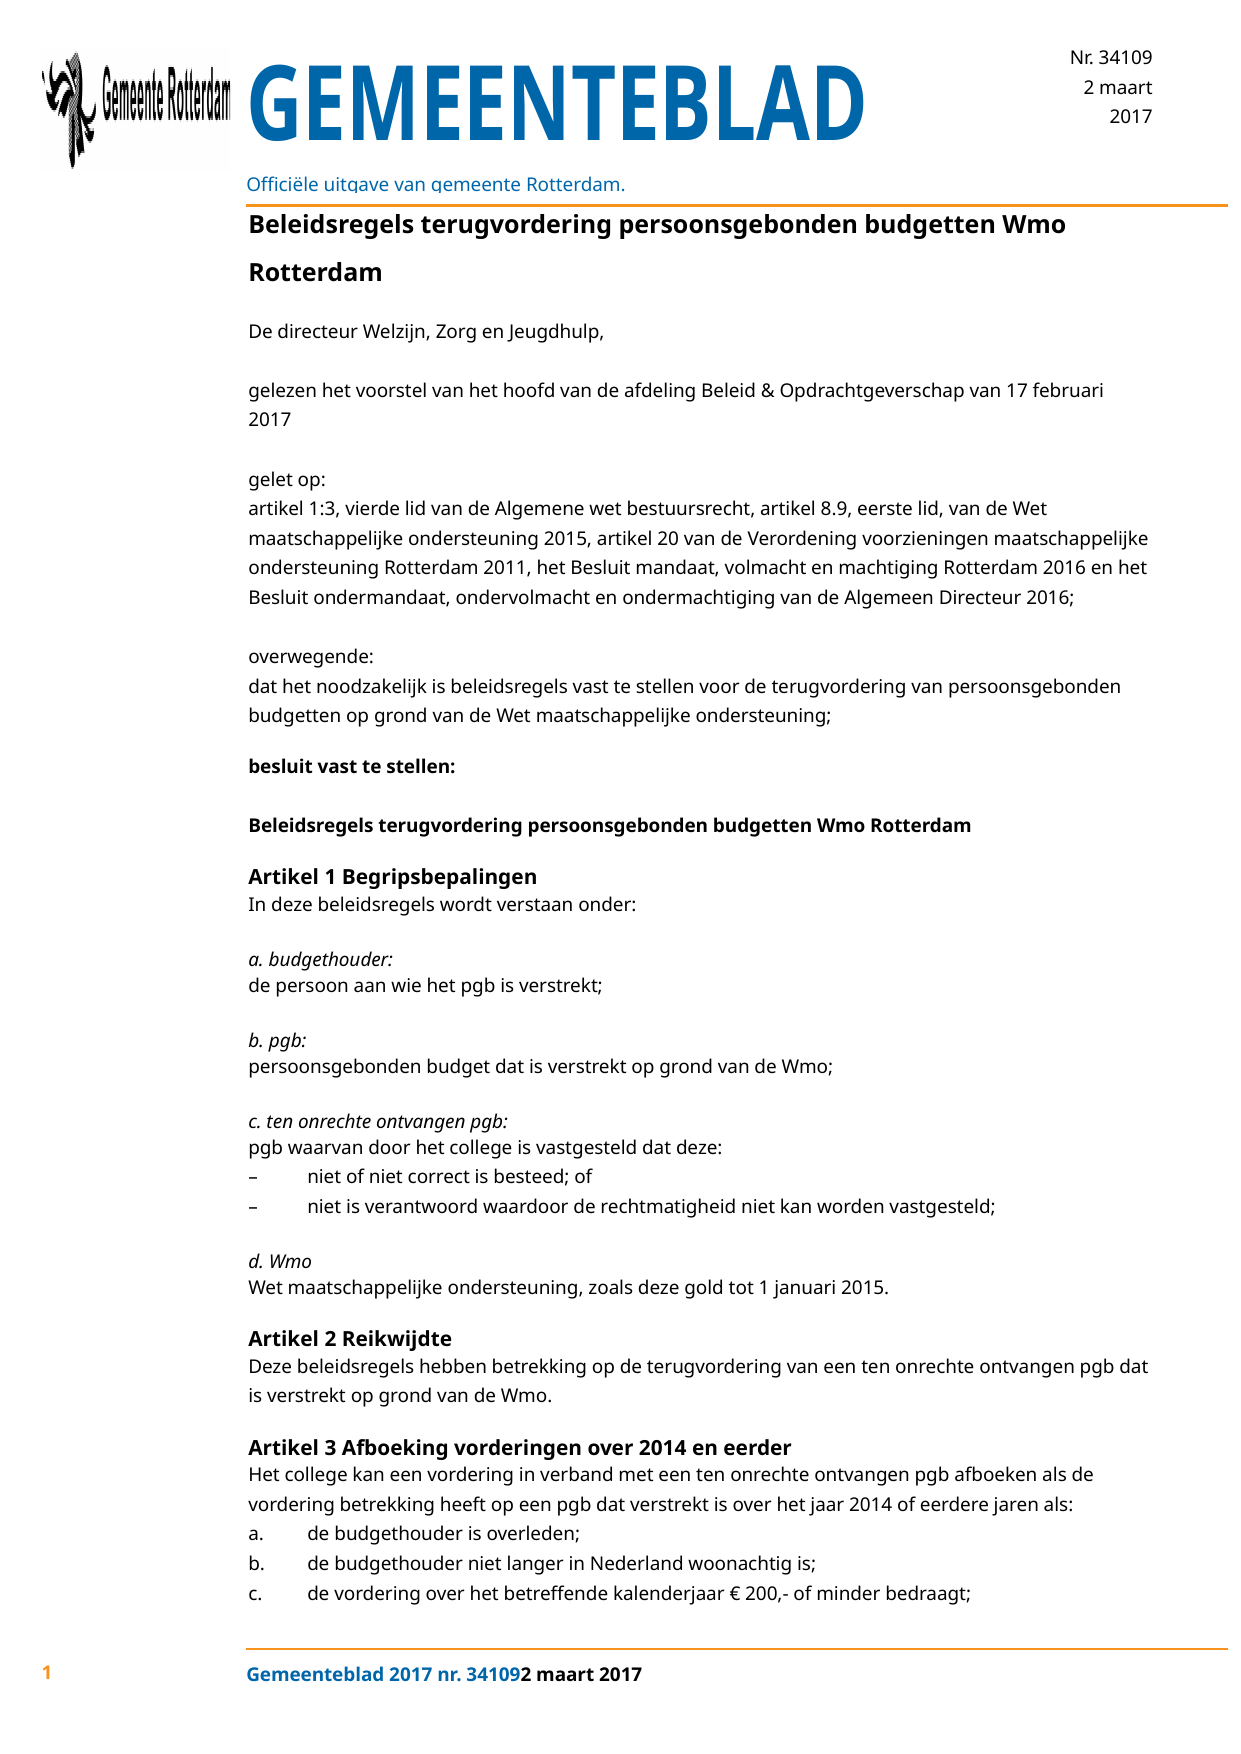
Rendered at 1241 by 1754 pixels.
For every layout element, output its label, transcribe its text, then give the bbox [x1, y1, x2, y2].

text De directeur Welzijn, Zorg en Jeugdhulp, [248, 318, 1152, 344]
text Het college kan een vordering in verband met een ten onrechte ontvangen pgb afboeken als de vordering betrekking heeft op een pgb dat verstrekt is over het jaar 2014 of eerdere jaren als: [248, 1461, 1152, 1517]
text besluit vast te stellen: [248, 753, 1152, 778]
list niet of niet correct is besteed; of [248, 1163, 1152, 1189]
text a. budgethouder: [248, 946, 1152, 972]
text In deze beleidsregels wordt verstaan onder: [248, 891, 1152, 917]
text dat het noodzakelijk is beleidsregels vast te stellen voor de terugvordering van persoonsgebonden budgetten op grond van de Wet maatschappelijke ondersteuning; [248, 673, 1152, 728]
list de budgethouder is overleden; [248, 1521, 1152, 1546]
text b. pgb: [248, 1027, 1152, 1053]
text persoonsgebonden budget dat is verstrekt op grond van de Wmo; [248, 1053, 1152, 1079]
text Artikel 2 Reikwijdte [248, 1324, 1152, 1353]
text Artikel 1 Begripsbepalingen [248, 862, 1152, 891]
list de vordering over het betreffende kalenderjaar € 200,- of minder bedraagt; [248, 1580, 1152, 1606]
list niet is verantwoord waardoor de rechtmatigheid niet kan worden vastgesteld; [248, 1193, 1152, 1219]
text gelet op: [248, 466, 1152, 492]
text de persoon aan wie het pgb is verstrekt; [248, 972, 1152, 998]
text Beleidsregels terugvordering persoonsgebonden budgetten Wmo Rotterdam [248, 812, 1152, 838]
picture [41, 47, 231, 172]
text Deze beleidsregels hebben betrekking op de terugvordering van een ten onrechte ontvangen pgb dat is verstrekt op grond van de Wmo. [248, 1353, 1152, 1408]
text c. ten onrechte ontvangen pgb: [248, 1108, 1152, 1134]
text pgb waarvan door het college is vastgesteld dat deze: [248, 1134, 1152, 1160]
text gelezen het voorstel van het hoofd van de afdeling Beleid & Opdrachtgeverschap van 17 februari 2017 [248, 377, 1152, 432]
text Beleidsregels terugvordering persoonsgebonden budgetten Wmo Rotterdam [248, 207, 1152, 288]
list de budgethouder niet langer in Nederland woonachtig is; [248, 1550, 1152, 1576]
text d. Wmo [248, 1248, 1152, 1274]
text Wet maatschappelijke ondersteuning, zoals deze gold tot 1 januari 2015. [248, 1274, 1152, 1300]
text overwegende: [248, 643, 1152, 669]
text artikel 1:3, vierde lid van de Algemene wet bestuursrecht, artikel 8.9, eerste lid, van de Wet maatschappelijke ondersteuning 2015, artikel 20 van de Verordening voorzieningen maatschappelijke ondersteuning Rotterdam 2011, het Besluit mandaat, volmacht en machtiging Rotterdam 2016 en het Besluit ondermandaat, ondervolmacht en ondermachtiging van de Algemeen Directeur 2016; [248, 495, 1152, 610]
text Artikel 3 Afboeking vorderingen over 2014 en eerder [248, 1433, 1152, 1461]
